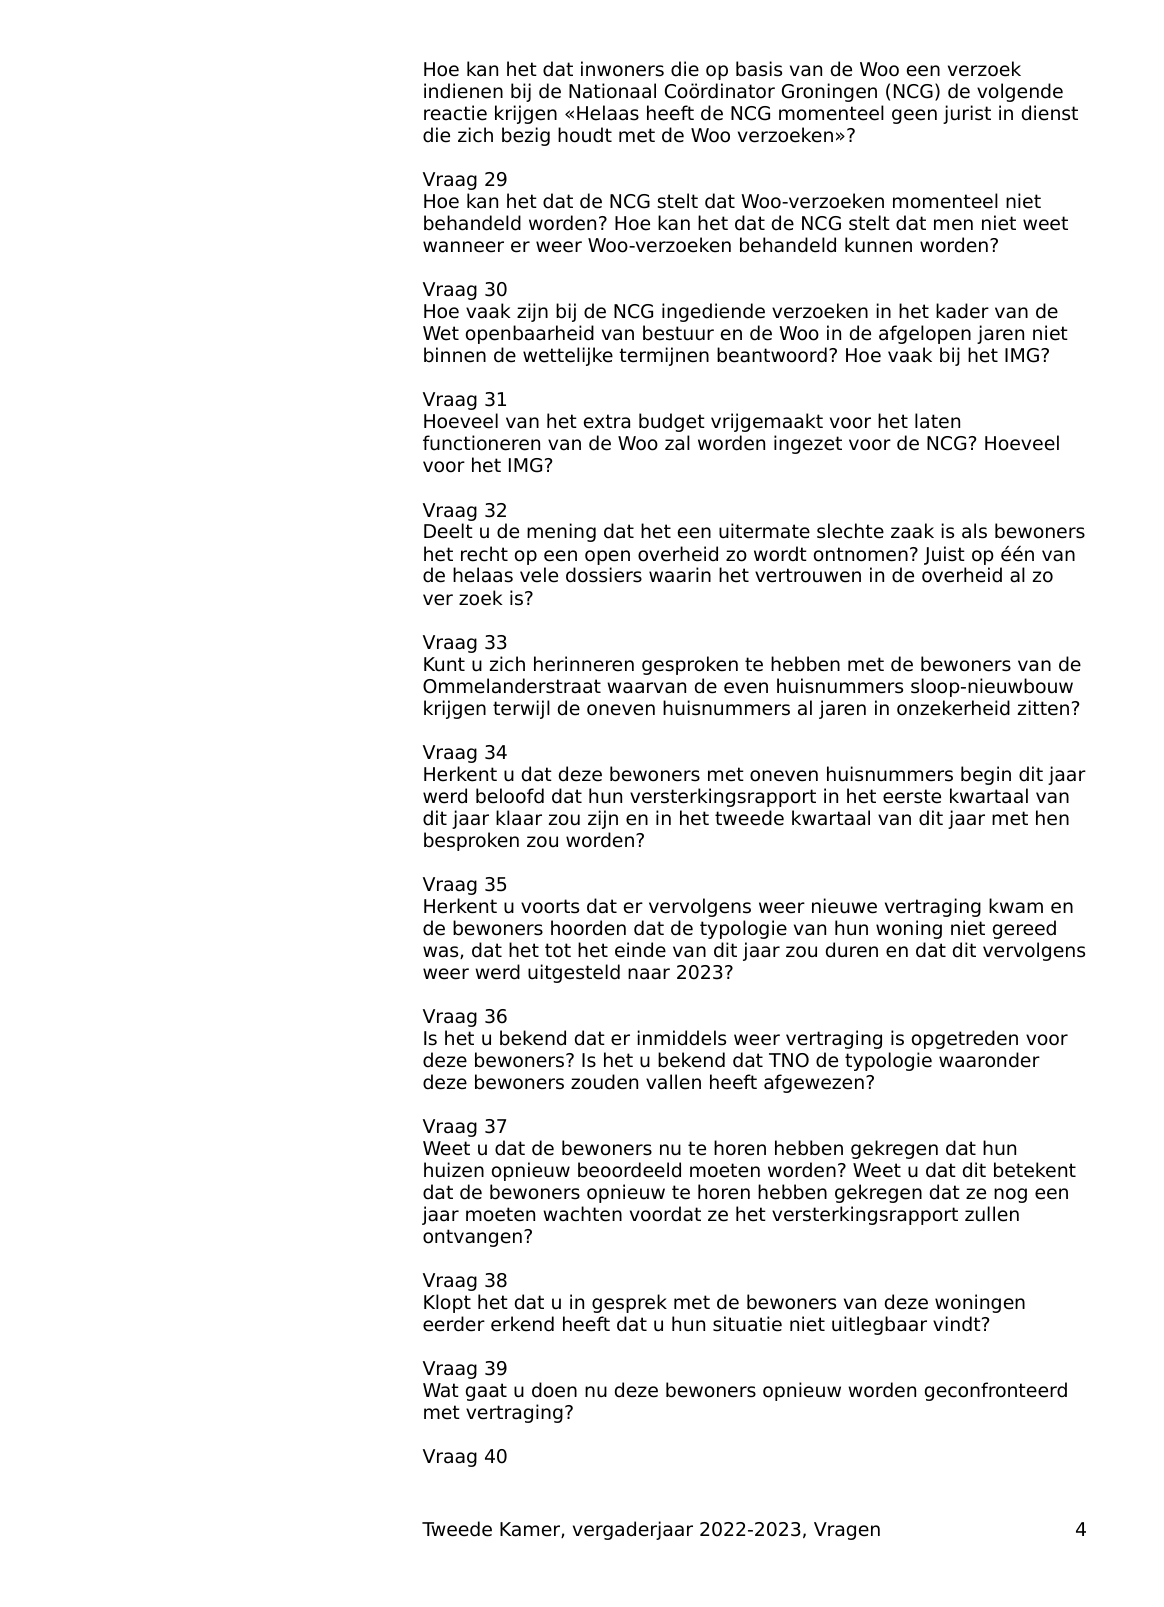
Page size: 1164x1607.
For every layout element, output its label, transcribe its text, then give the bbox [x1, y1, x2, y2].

text Vraag 38 [422, 1270, 1087, 1292]
text Hoeveel van het extra budget vrijgemaakt voor het laten functioneren van de Woo zal worden ingezet voor de NCG? Hoeveel voor het IMG? [422, 411, 1087, 477]
text Vraag 39 [422, 1358, 1087, 1380]
text Vraag 36 [422, 1006, 1087, 1028]
text Vraag 34 [422, 742, 1087, 764]
text Hoe kan het dat inwoners die op basis van de Woo een verzoek indienen bij de Nationaal Coördinator Groningen (NCG) de volgende reactie krijgen «Helaas heeft de NCG momenteel geen jurist in dienst die zich bezig houdt met de Woo verzoeken»? [422, 59, 1087, 147]
text Herkent u voorts dat er vervolgens weer nieuwe vertraging kwam en de bewoners hoorden dat de typologie van hun woning niet gereed was, dat het tot het einde van dit jaar zou duren en dat dit vervolgens weer werd uitgesteld naar 2023? [422, 896, 1087, 984]
text Vraag 33 [422, 632, 1087, 653]
text Vraag 37 [422, 1116, 1087, 1138]
text Herkent u dat deze bewoners met oneven huisnummers begin dit jaar werd beloofd dat hun versterkingsrapport in het eerste kwartaal van dit jaar klaar zou zijn en in het tweede kwartaal van dit jaar met hen besproken zou worden? [422, 764, 1087, 852]
text Vraag 30 [422, 279, 1087, 301]
text Hoe kan het dat de NCG stelt dat Woo-verzoeken momenteel niet behandeld worden? Hoe kan het dat de NCG stelt dat men niet weet wanneer er weer Woo-verzoeken behandeld kunnen worden? [422, 191, 1087, 257]
text Vraag 31 [422, 389, 1087, 411]
text Kunt u zich herinneren gesproken te hebben met de bewoners van de Ommelanderstraat waarvan de even huisnummers sloop-nieuwbouw krijgen terwijl de oneven huisnummers al jaren in onzekerheid zitten? [422, 653, 1087, 719]
text Is het u bekend dat er inmiddels weer vertraging is opgetreden voor deze bewoners? Is het u bekend dat TNO de typologie waaronder deze bewoners zouden vallen heeft afgewezen? [422, 1028, 1087, 1094]
text Hoe vaak zijn bij de NCG ingediende verzoeken in het kader van de Wet openbaarheid van bestuur en de Woo in de afgelopen jaren niet binnen de wettelijke termijnen beantwoord? Hoe vaak bij het IMG? [422, 301, 1087, 367]
text Vraag 35 [422, 874, 1087, 896]
text Vraag 40 [422, 1446, 1087, 1468]
text Weet u dat de bewoners nu te horen hebben gekregen dat hun huizen opnieuw beoordeeld moeten worden? Weet u dat dit betekent dat de bewoners opnieuw te horen hebben gekregen dat ze nog een jaar moeten wachten voordat ze het versterkingsrapport zullen ontvangen? [422, 1138, 1087, 1248]
text Deelt u de mening dat het een uitermate slechte zaak is als bewoners het recht op een open overheid zo wordt ontnomen? Juist op één van de helaas vele dossiers waarin het vertrouwen in de overheid al zo ver zoek is? [422, 521, 1087, 609]
text Vraag 29 [422, 169, 1087, 191]
text Klopt het dat u in gesprek met de bewoners van deze woningen eerder erkend heeft dat u hun situatie niet uitlegbaar vindt? [422, 1292, 1087, 1336]
text Vraag 32 [422, 499, 1087, 521]
text Wat gaat u doen nu deze bewoners opnieuw worden geconfronteerd met vertraging? [422, 1380, 1087, 1424]
